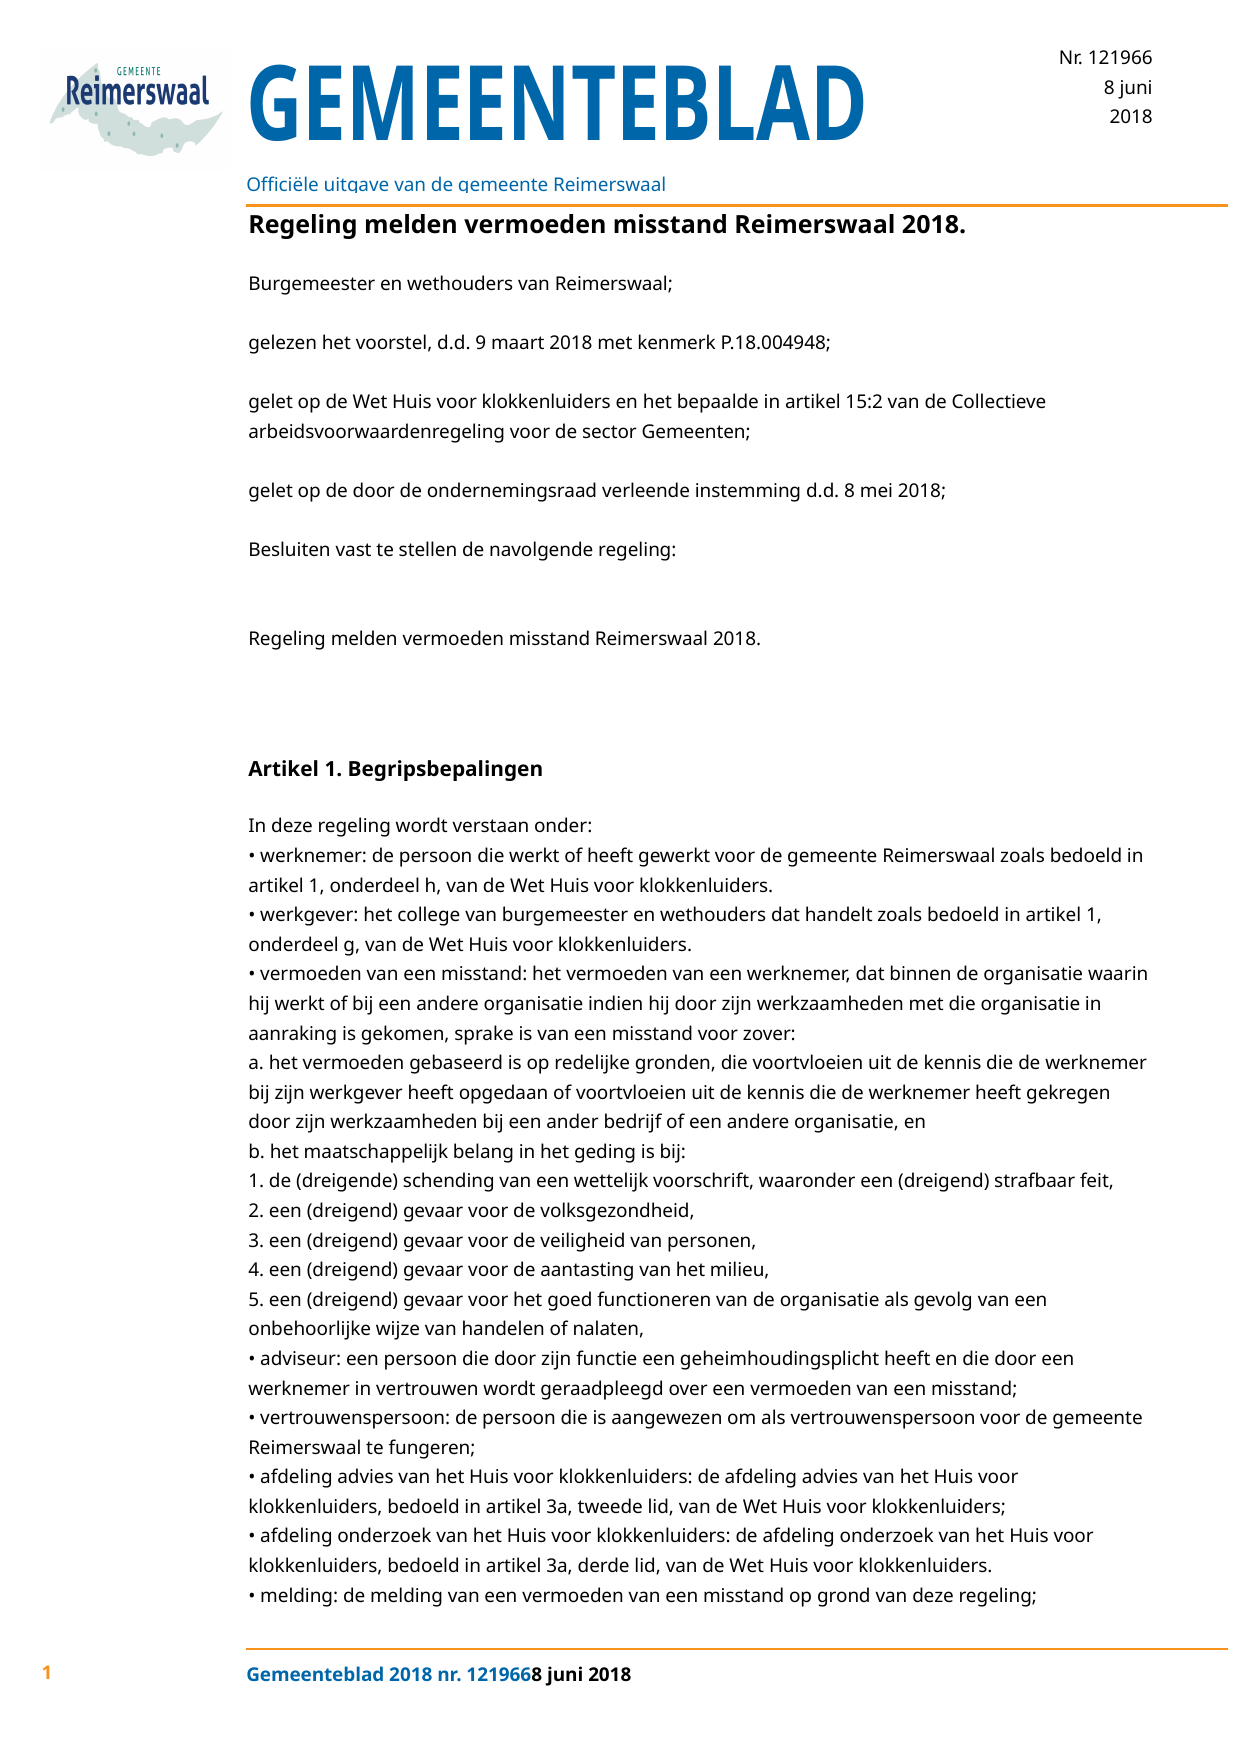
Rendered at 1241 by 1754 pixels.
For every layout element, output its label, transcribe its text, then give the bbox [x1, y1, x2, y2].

text gelet op de Wet Huis voor klokkenluiders en het bepaalde in artikel 15:2 van de Collectieve arbeidsvoorwaardenregeling voor de sector Gemeenten; [248, 389, 1152, 444]
picture [41, 47, 231, 172]
text • vertrouwenspersoon: de persoon die is aangewezen om als vertrouwenspersoon voor de gemeente Reimerswaal te fungeren; [248, 1404, 1152, 1459]
text • afdeling onderzoek van het Huis voor klokkenluiders: de afdeling onderzoek van het Huis voor klokkenluiders, bedoeld in artikel 3a, derde lid, van de Wet Huis voor klokkenluiders. [248, 1523, 1152, 1578]
text Regeling melden vermoeden misstand Reimerswaal 2018. [248, 207, 1152, 241]
text • melding: de melding van een vermoeden van een misstand op grond van deze regeling; [248, 1582, 1152, 1607]
text gelet op de door de ondernemingsraad verleende instemming d.d. 8 mei 2018; [248, 477, 1152, 503]
text 2. een (dreigend) gevaar voor de volksgezondheid, [248, 1197, 1152, 1223]
text a. het vermoeden gebaseerd is op redelijke gronden, die voortvloeien uit de kennis die de werknemer bij zijn werkgever heeft opgedaan of voortvloeien uit de kennis die de werknemer heeft gekregen door zijn werkzaamheden bij een ander bedrijf of een andere organisatie, en [248, 1049, 1152, 1134]
text Regeling melden vermoeden misstand Reimerswaal 2018. [248, 625, 1152, 651]
text • werknemer: de persoon die werkt of heeft gewerkt voor de gemeente Reimerswaal zoals bedoeld in artikel 1, onderdeel h, van de Wet Huis voor klokkenluiders. [248, 842, 1152, 897]
text Besluiten vast te stellen de navolgende regeling: [248, 537, 1152, 562]
text Artikel 1. Begripsbepalingen [248, 754, 1152, 783]
text • vermoeden van een misstand: het vermoeden van een werknemer, dat binnen de organisatie waarin hij werkt of bij een andere organisatie indien hij door zijn werkzaamheden met die organisatie in aanraking is gekomen, sprake is van een misstand voor zover: [248, 961, 1152, 1045]
text 1. de (dreigende) schending van een wettelijk voorschrift, waaronder een (dreigend) strafbaar feit, [248, 1168, 1152, 1193]
text 4. een (dreigend) gevaar voor de aantasting van het milieu, [248, 1256, 1152, 1282]
text 3. een (dreigend) gevaar voor de veiligheid van personen, [248, 1227, 1152, 1252]
text • afdeling advies van het Huis voor klokkenluiders: de afdeling advies van het Huis voor klokkenluiders, bedoeld in artikel 3a, tweede lid, van de Wet Huis voor klokkenluiders; [248, 1463, 1152, 1519]
text In deze regeling wordt verstaan onder: [248, 813, 1152, 838]
text • werkgever: het college van burgemeester en wethouders dat handelt zoals bedoeld in artikel 1, onderdeel g, van de Wet Huis voor klokkenluiders. [248, 901, 1152, 957]
text gelezen het voorstel, d.d. 9 maart 2018 met kenmerk P.18.004948; [248, 329, 1152, 355]
text Burgemeester en wethouders van Reimerswaal; [248, 270, 1152, 296]
text 5. een (dreigend) gevaar voor het goed functioneren van de organisatie als gevolg van een onbehoorlijke wijze van handelen of nalaten, [248, 1286, 1152, 1341]
text • adviseur: een persoon die door zijn functie een geheimhoudingsplicht heeft en die door een werknemer in vertrouwen wordt geraadpleegd over een vermoeden van een misstand; [248, 1345, 1152, 1400]
text b. het maatschappelijk belang in het geding is bij: [248, 1138, 1152, 1164]
